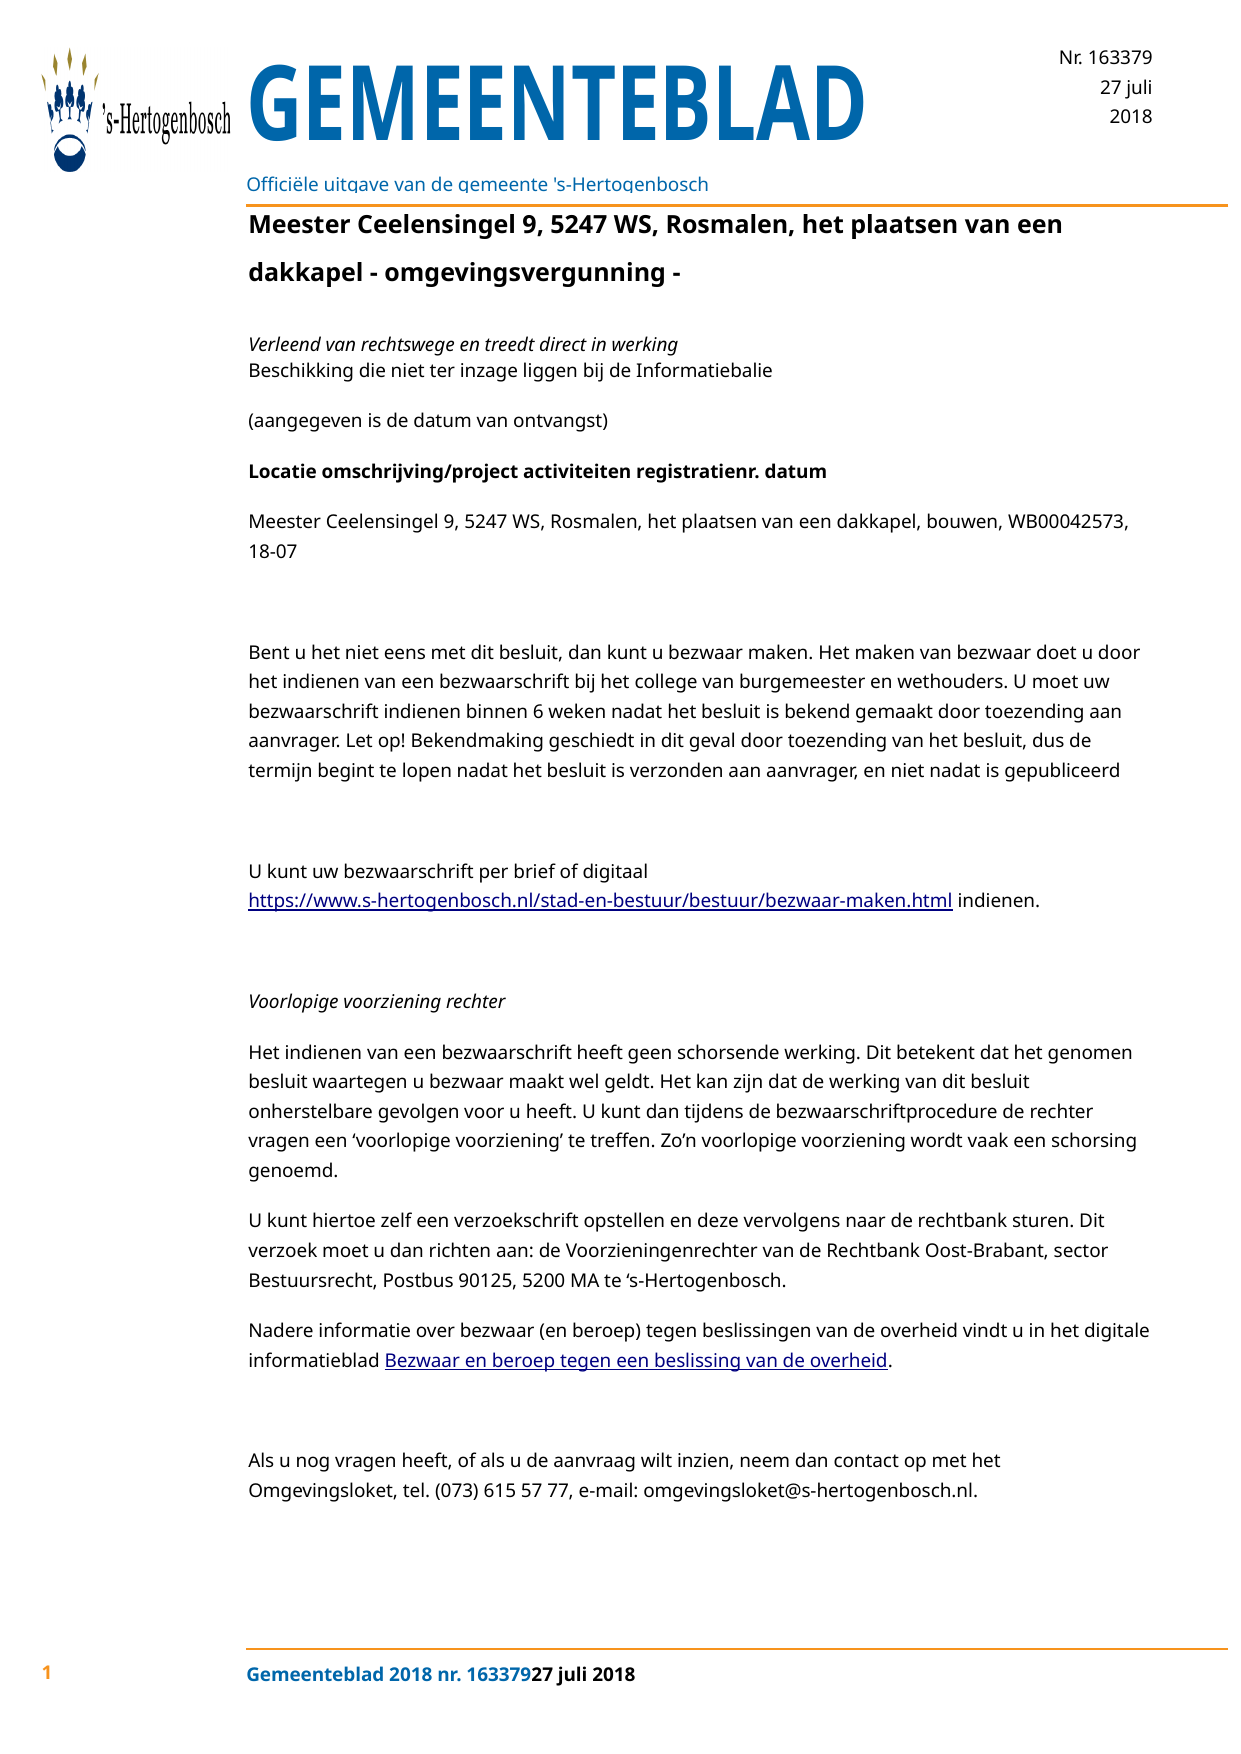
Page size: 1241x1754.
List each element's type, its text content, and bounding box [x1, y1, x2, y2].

text Locatie omschrijving/project activiteiten registratienr. datum [248, 458, 1152, 484]
text Als u nog vragen heeft, of als u de aanvraag wilt inzien, neem dan contact op met het Omgevingsloket, tel. (073) 615 57 77, e-mail: omgevingsloket@s-hertogenbosch.nl. [248, 1448, 1152, 1503]
text Meester Ceelensingel 9, 5247 WS, Rosmalen, het plaatsen van een dakkapel - omgevingsvergunning - [248, 207, 1152, 288]
text Verleend van rechtswege en treedt direct in werking [248, 331, 1152, 357]
text Meester Ceelensingel 9, 5247 WS, Rosmalen, het plaatsen van een dakkapel, bouwen, WB00042573, 18-07 [248, 508, 1152, 564]
picture [41, 47, 231, 172]
text Het indienen van een bezwaarschrift heeft geen schorsende werking. Dit betekent dat het genomen besluit waartegen u bezwaar maakt wel geldt. Het kan zijn dat de werking van dit besluit onherstelbare gevolgen voor u heeft. U kunt dan tijdens de bezwaarschriftprocedure de rechter vragen een ‘voorlopige voorziening’ te treffen. Zo’n voorlopige voorziening wordt vaak een schorsing genoemd. [248, 1039, 1152, 1183]
text (aangegeven is de datum van ontvangst) [248, 408, 1152, 433]
text Voorlopige voorziening rechter [248, 988, 1152, 1014]
text Beschikking die niet ter inzage liggen bij de Informatiebalie [248, 357, 1152, 383]
text U kunt hiertoe zelf een verzoekschrift opstellen en deze vervolgens naar de rechtbank sturen. Dit verzoek moet u dan richten aan: de Voorzieningenrechter van de Rechtbank Oost-Brabant, sector Bestuursrecht, Postbus 90125, 5200 MA te ‘s-Hertogenbosch. [248, 1208, 1152, 1292]
text Nadere informatie over bezwaar (en beroep) tegen beslissingen van de overheid vindt u in het digitale informatieblad Bezwaar en beroep tegen een beslissing van de overheid. [248, 1317, 1152, 1372]
text Bent u het niet eens met dit besluit, dan kunt u bezwaar maken. Het maken van bezwaar doet u door het indienen van een bezwaarschrift bij het college van burgemeester en wethouders. U moet uw bezwaarschrift indienen binnen 6 weken nadat het besluit is bekend gemaakt door toezending aan aanvrager. Let op! Bekendmaking geschiedt in dit geval door toezending van het besluit, dus de termijn begint te lopen nadat het besluit is verzonden aan aanvrager, en niet nadat is gepubliceerd [248, 639, 1152, 783]
text U kunt uw bezwaarschrift per brief of digitaal https://www.s-hertogenbosch.nl/stad-en-bestuur/bestuur/bezwaar-maken.html indienen. [248, 858, 1152, 913]
